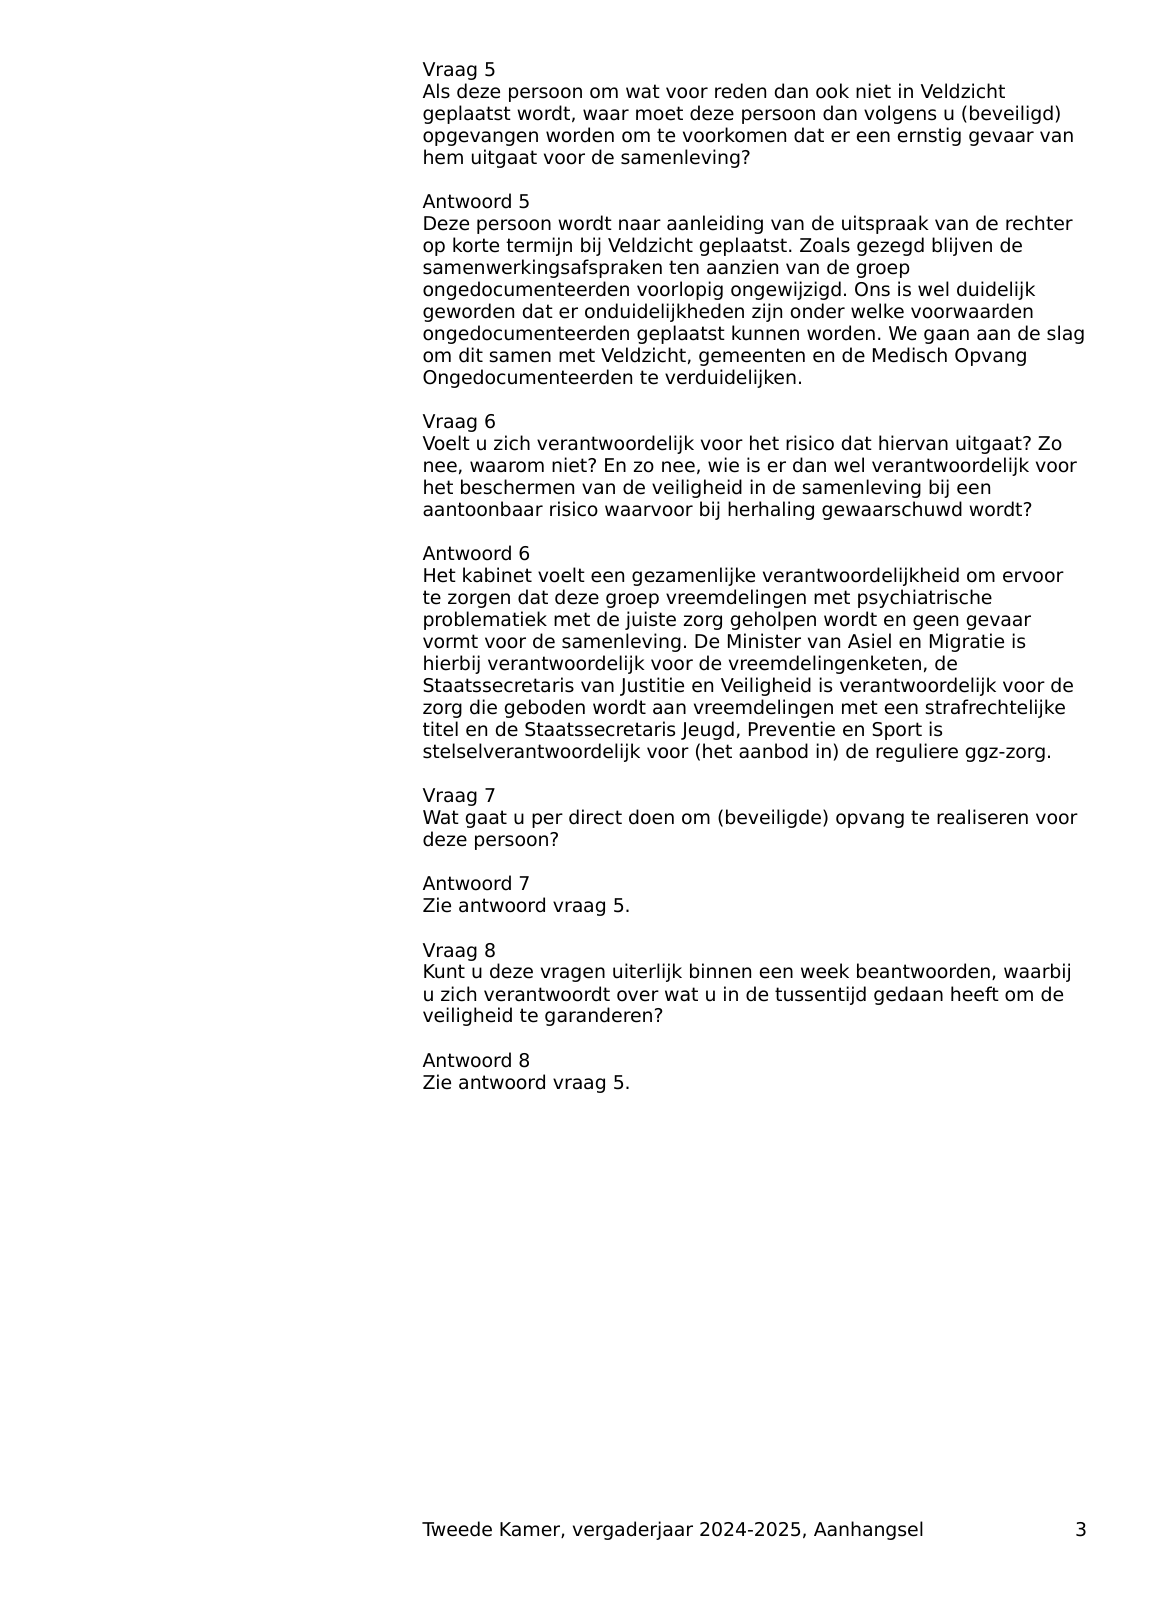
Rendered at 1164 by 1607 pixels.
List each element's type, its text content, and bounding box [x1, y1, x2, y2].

text Als deze persoon om wat voor reden dan ook niet in Veldzicht geplaatst wordt, waar moet deze persoon dan volgens u (beveiligd) opgevangen worden om te voorkomen dat er een ernstig gevaar van hem uitgaat voor de samenleving? [422, 81, 1087, 169]
text Zie antwoord vraag 5. [422, 1072, 1087, 1093]
text Deze persoon wordt naar aanleiding van de uitspraak van de rechter op korte termijn bij Veldzicht geplaatst. Zoals gezegd blijven de samenwerkingsafspraken ten aanzien van de groep ongedocumenteerden voorlopig ongewijzigd. Ons is wel duidelijk geworden dat er onduidelijkheden zijn onder welke voorwaarden ongedocumenteerden geplaatst kunnen worden. We gaan aan de slag om dit samen met Veldzicht, gemeenten en de Medisch Opvang Ongedocumenteerden te verduidelijken. [422, 213, 1087, 389]
text Vraag 6 [422, 411, 1087, 433]
text Zie antwoord vraag 5. [422, 895, 1087, 917]
text Antwoord 6 [422, 543, 1087, 565]
text Kunt u deze vragen uiterlijk binnen een week beantwoorden, waarbij u zich verantwoordt over wat u in de tussentijd gedaan heeft om de veiligheid te garanderen? [422, 961, 1087, 1027]
text Het kabinet voelt een gezamenlijke verantwoordelijkheid om ervoor te zorgen dat deze groep vreemdelingen met psychiatrische problematiek met de juiste zorg geholpen wordt en geen gevaar vormt voor de samenleving. De Minister van Asiel en Migratie is hierbij verantwoordelijk voor de vreemdelingenketen, de Staatssecretaris van Justitie en Veiligheid is verantwoordelijk voor de zorg die geboden wordt aan vreemdelingen met een strafrechtelijke titel en de Staatssecretaris Jeugd, Preventie en Sport is stelselverantwoordelijk voor (het aanbod in) de reguliere ggz-zorg. [422, 565, 1087, 763]
text Antwoord 7 [422, 873, 1087, 895]
text Vraag 5 [422, 59, 1087, 81]
text Vraag 7 [422, 785, 1087, 807]
text Antwoord 5 [422, 191, 1087, 213]
text Wat gaat u per direct doen om (beveiligde) opvang te realiseren voor deze persoon? [422, 807, 1087, 851]
text Voelt u zich verantwoordelijk voor het risico dat hiervan uitgaat? Zo nee, waarom niet? En zo nee, wie is er dan wel verantwoordelijk voor het beschermen van de veiligheid in de samenleving bij een aantoonbaar risico waarvoor bij herhaling gewaarschuwd wordt? [422, 433, 1087, 521]
text Antwoord 8 [422, 1049, 1087, 1072]
text Vraag 8 [422, 939, 1087, 961]
